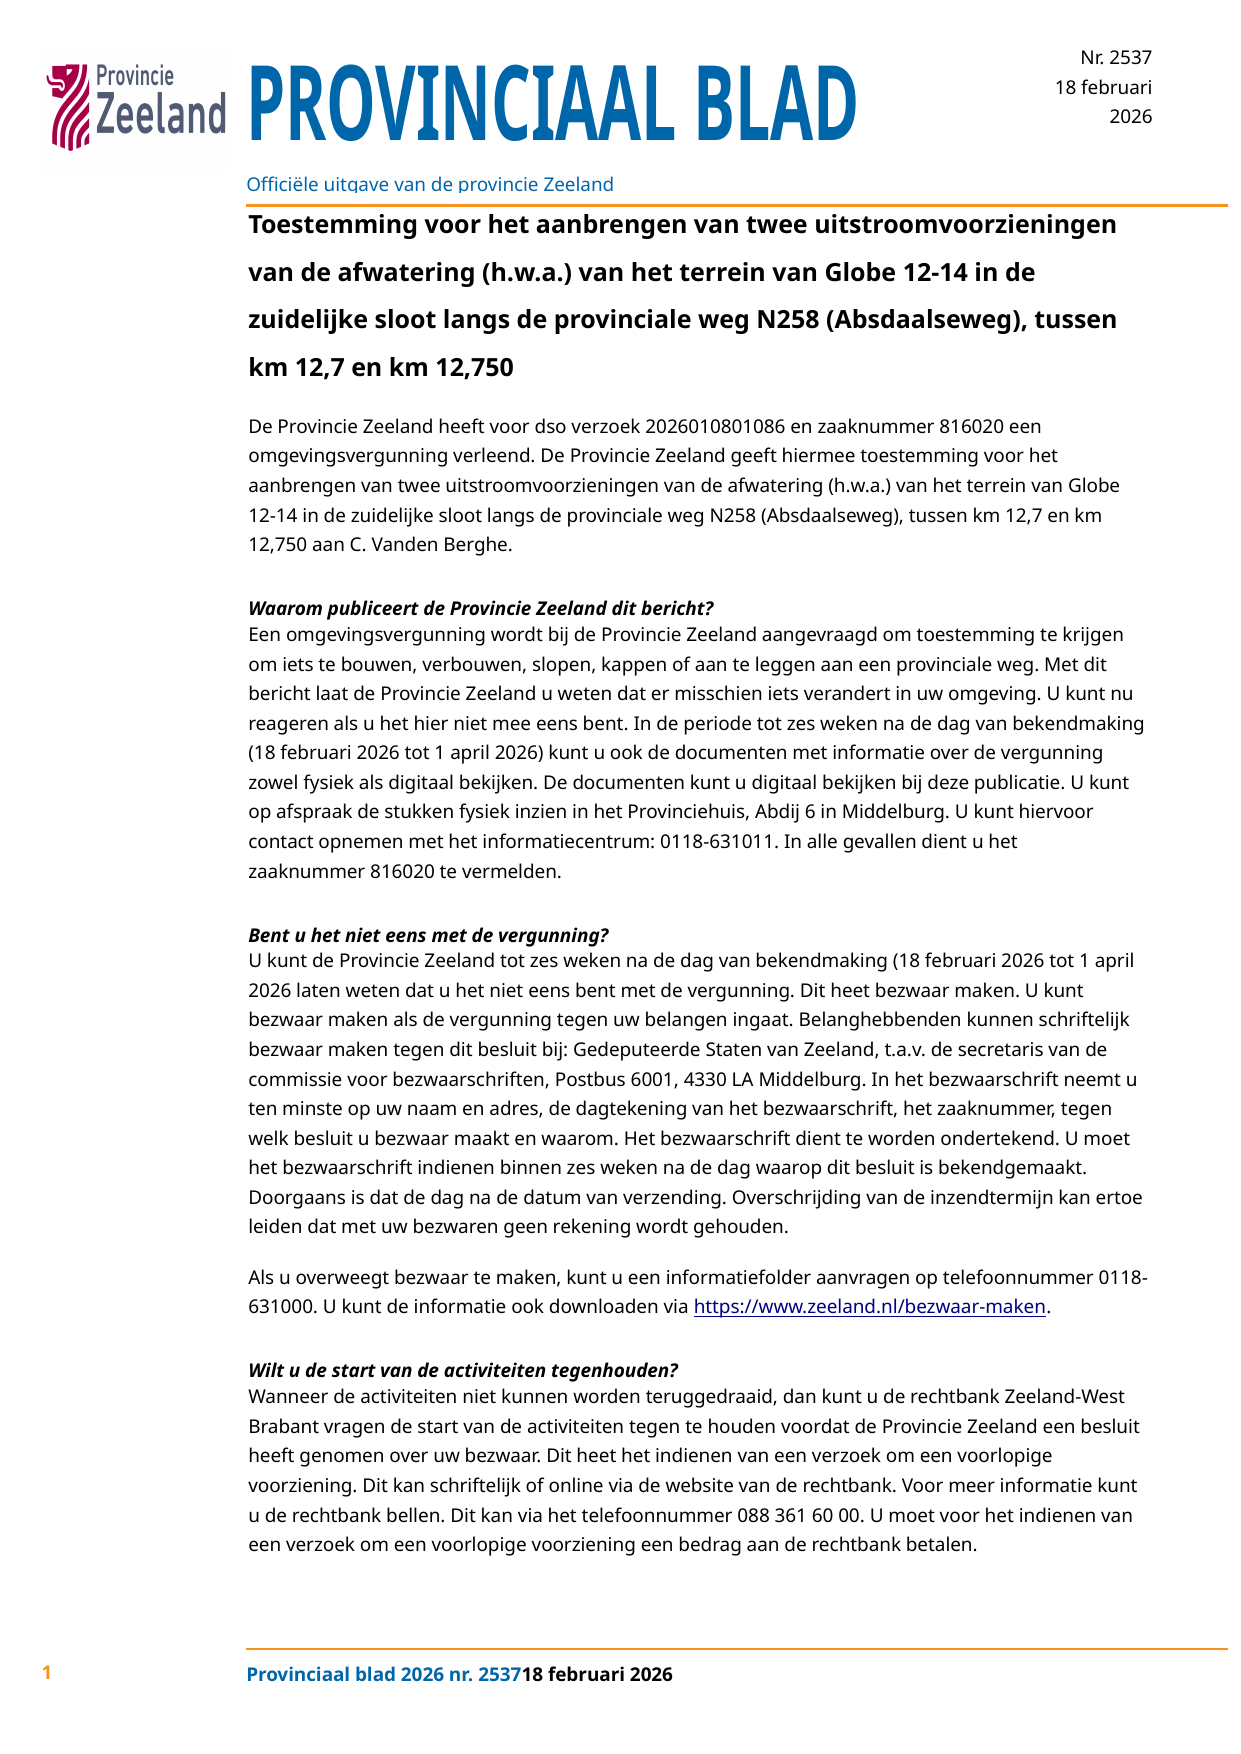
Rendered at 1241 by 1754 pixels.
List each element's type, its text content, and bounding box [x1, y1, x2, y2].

text Als u overweegt bezwaar te maken, kunt u een informatiefolder aanvragen op telefoonnummer 0118-631000. U kunt de informatie ook downloaden via https://www.zeeland.nl/bezwaar-maken. [248, 1264, 1152, 1319]
text De Provincie Zeeland heeft voor dso verzoek 2026010801086 en zaaknummer 816020 een omgevingsvergunning verleend. De Provincie Zeeland geeft hiermee toestemming voor het aanbrengen van twee uitstroomvoorzieningen van de afwatering (h.w.a.) van het terrein van Globe 12-14 in de zuidelijke sloot langs de provinciale weg N258 (Absdaalseweg), tussen km 12,7 en km 12,750 aan C. Vanden Berghe. [248, 413, 1152, 557]
text Bent u het niet eens met de vergunning? [248, 922, 1152, 947]
text Een omgevingsvergunning wordt bij de Provincie Zeeland aangevraagd om toestemming te krijgen om iets te bouwen, verbouwen, slopen, kappen of aan te leggen aan een provinciale weg. Met dit bericht laat de Provincie Zeeland u weten dat er misschien iets verandert in uw omgeving. U kunt nu reageren als u het hier niet mee eens bent. In de periode tot zes weken na de dag van bekendmaking (18 februari 2026 tot 1 april 2026) kunt u ook de documenten met informatie over de vergunning zowel fysiek als digitaal bekijken. De documenten kunt u digitaal bekijken bij deze publicatie. U kunt op afspraak de stukken fysiek inzien in het Provinciehuis, Abdij 6 in Middelburg. U kunt hiervoor contact opnemen met het informatiecentrum: 0118-631011. In alle gevallen dient u het zaaknummer 816020 te vermelden. [248, 621, 1152, 883]
text U kunt de Provincie Zeeland tot zes weken na de dag van bekendmaking (18 februari 2026 tot 1 april 2026 laten weten dat u het niet eens bent met de vergunning. Dit heet bezwaar maken. U kunt bezwaar maken als de vergunning tegen uw belangen ingaat. Belanghebbenden kunnen schriftelijk bezwaar maken tegen dit besluit bij: Gedeputeerde Staten van Zeeland, t.a.v. de secretaris van de commissie voor bezwaarschriften, Postbus 6001, 4330 LA Middelburg. In het bezwaarschrift neemt u ten minste op uw naam en adres, de dagtekening van het bezwaarschrift, het zaaknummer, tegen welk besluit u bezwaar maakt en waarom. Het bezwaarschrift dient te worden ondertekend. U moet het bezwaarschrift indienen binnen zes weken na de dag waarop dit besluit is bekendgemaakt. Doorgaans is dat de dag na de datum van verzending. Overschrijding van de inzendtermijn kan ertoe leiden dat met uw bezwaren geen rekening wordt gehouden. [248, 947, 1152, 1239]
text Waarom publiceert de Provincie Zeeland dit bericht? [248, 595, 1152, 621]
picture [41, 47, 231, 172]
text Wilt u de start van de activiteiten tegenhouden? [248, 1358, 1152, 1383]
text Wanneer de activiteiten niet kunnen worden teruggedraaid, dan kunt u de rechtbank Zeeland-West Brabant vragen de start van de activiteiten tegen te houden voordat de Provincie Zeeland een besluit heeft genomen over uw bezwaar. Dit heet het indienen van een verzoek om een voorlopige voorziening. Dit kan schriftelijk of online via de website van de rechtbank. Voor meer informatie kunt u de rechtbank bellen. Dit kan via het telefoonnummer 088 361 60 00. U moet voor het indienen van een verzoek om een voorlopige voorziening een bedrag aan de rechtbank betalen. [248, 1383, 1152, 1557]
text Toestemming voor het aanbrengen van twee uitstroomvoorzieningen van de afwatering (h.w.a.) van het terrein van Globe 12-14 in de zuidelijke sloot langs de provinciale weg N258 (Absdaalseweg), tussen km 12,7 en km 12,750 [248, 207, 1152, 384]
